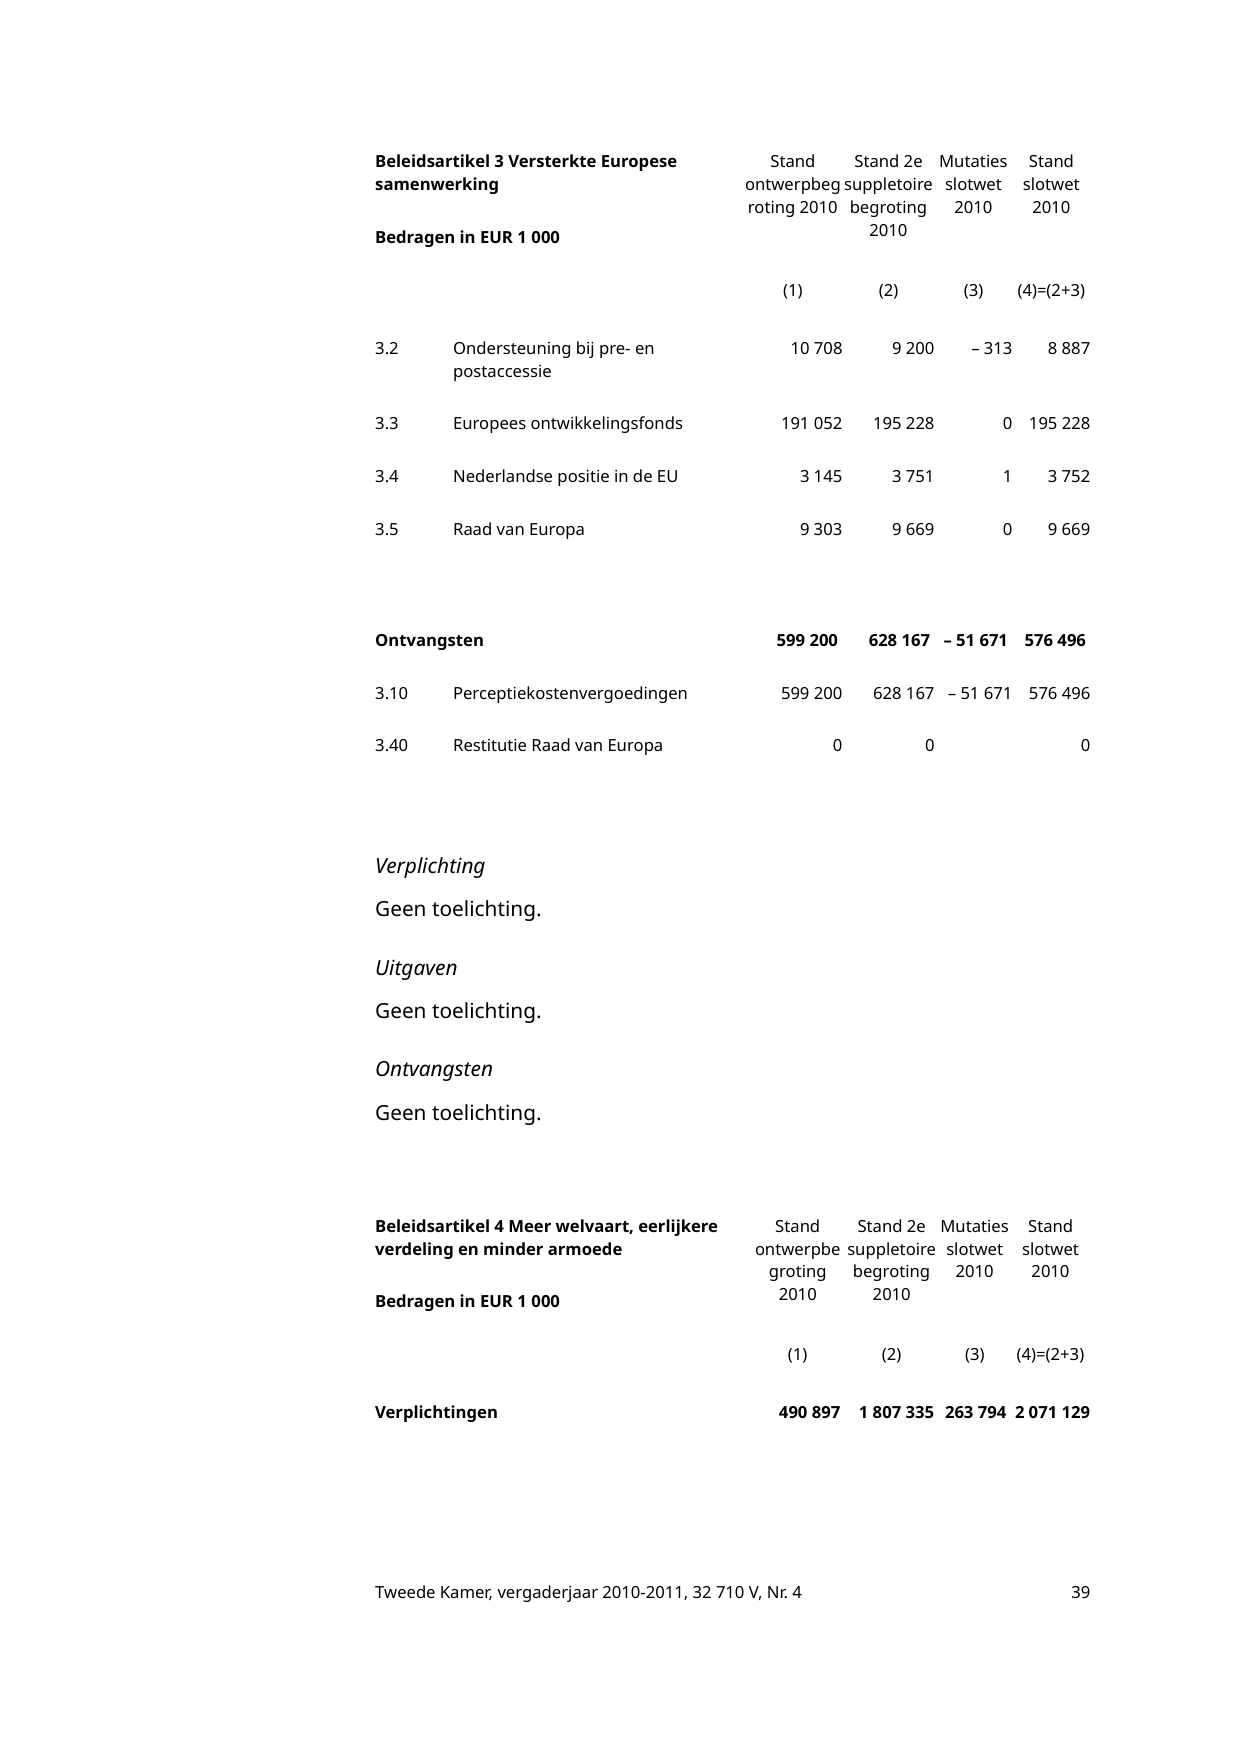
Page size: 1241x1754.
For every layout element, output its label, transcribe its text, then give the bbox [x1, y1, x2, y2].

table_cell – 313 [934, 337, 1012, 412]
table_cell 3 752 [1012, 465, 1090, 517]
table_cell Restitutie Raad van Europa [453, 734, 743, 792]
table_cell [454, 1343, 751, 1401]
table_cell [743, 570, 842, 628]
table_cell 8 887 [1012, 337, 1090, 412]
table_header Stand ontwerpbegroting 2010 [743, 150, 842, 278]
table_cell [375, 278, 453, 337]
text Geen toelichting. [375, 996, 1090, 1024]
table_cell 3 751 [842, 465, 934, 517]
table_cell [938, 1454, 1011, 1512]
table_cell 10 708 [743, 337, 842, 412]
table_header Beleidsartikel 3 Versterkte Europese samenwerking Bedragen in EUR 1 000 [375, 150, 743, 278]
table_header Stand slotwet 2010 [1012, 150, 1090, 278]
table_cell (1) [751, 1343, 844, 1401]
table_cell 3.40 [375, 734, 453, 792]
table_cell 195 228 [1012, 412, 1090, 465]
table_cell (2) [845, 1343, 938, 1401]
table_cell 628 167 [842, 629, 934, 681]
table_cell Europees ontwikkelingsfonds [453, 412, 743, 465]
table_cell [842, 570, 934, 628]
table_cell 3.4 [375, 465, 453, 517]
table_cell Nederlandse positie in de EU [453, 465, 743, 517]
table_cell 599 200 [743, 681, 842, 734]
table_cell 195 228 [842, 412, 934, 465]
table_cell 3.10 [375, 681, 453, 734]
table_cell 191 052 [743, 412, 842, 465]
table_cell 0 [934, 412, 1012, 465]
table_cell [375, 1343, 454, 1401]
table_cell 576 496 [1012, 629, 1090, 681]
table_cell Raad van Europa [453, 518, 743, 570]
table_cell (1) [743, 278, 842, 337]
table_cell 0 [743, 734, 842, 792]
table_cell 490 897 [751, 1401, 844, 1454]
table_cell 3.2 [375, 337, 453, 412]
table_header Stand 2e suppletoire begroting 2010 [845, 1214, 938, 1342]
table_cell [375, 570, 453, 628]
table_cell [1012, 570, 1090, 628]
table_cell 263 794 [938, 1401, 1011, 1454]
table_cell 3 145 [743, 465, 842, 517]
table_cell 9 200 [842, 337, 934, 412]
table_header Beleidsartikel 4 Meer welvaart, eerlijkere verdeling en minder armoede Bedragen in EUR 1 000 [375, 1214, 751, 1342]
table_cell (2) [842, 278, 934, 337]
table_cell 599 200 [743, 629, 842, 681]
table_header Mutaties slotwet 2010 [934, 150, 1012, 278]
table_header Stand 2e suppletoire begroting 2010 [842, 150, 934, 278]
table_cell [845, 1454, 938, 1512]
table_cell Verplichtingen [375, 1401, 751, 1454]
table_cell 9 303 [743, 518, 842, 570]
table_cell [453, 278, 743, 337]
table_cell Ondersteuning bij pre- en postaccessie [453, 337, 743, 412]
text Uitgaven [375, 953, 1090, 981]
text Verplichting [375, 851, 1090, 879]
table_cell Ontvangsten [375, 629, 743, 681]
table_cell Perceptiekostenvergoedingen [453, 681, 743, 734]
table_cell 2 071 129 [1011, 1401, 1090, 1454]
table_cell [453, 570, 743, 628]
table_cell [1011, 1454, 1090, 1512]
table_cell 0 [1012, 734, 1090, 792]
table_cell [934, 734, 1012, 792]
table_cell – 51 671 [934, 629, 1012, 681]
table_cell 628 167 [842, 681, 934, 734]
table_cell 576 496 [1012, 681, 1090, 734]
table_cell (4)=(2+3) [1012, 278, 1090, 337]
table_cell 0 [842, 734, 934, 792]
table_cell (3) [938, 1343, 1011, 1401]
table_cell 0 [934, 518, 1012, 570]
table_cell 9 669 [842, 518, 934, 570]
table_header Stand slotwet 2010 [1011, 1214, 1090, 1342]
table_cell [751, 1454, 844, 1512]
table_header Stand ontwerpbegroting 2010 [751, 1214, 844, 1342]
table_cell – 51 671 [934, 681, 1012, 734]
table_cell [454, 1454, 751, 1512]
table_cell 1 [934, 465, 1012, 517]
table_cell (3) [934, 278, 1012, 337]
table_header Mutaties slotwet 2010 [938, 1214, 1011, 1342]
text Geen toelichting. [375, 894, 1090, 923]
table_cell 9 669 [1012, 518, 1090, 570]
table_cell 1 807 335 [845, 1401, 938, 1454]
text Ontvangsten [375, 1054, 1090, 1083]
table_cell 3.5 [375, 518, 453, 570]
table_cell (4)=(2+3) [1011, 1343, 1090, 1401]
table_cell [375, 1454, 454, 1512]
table_cell [934, 570, 1012, 628]
text Geen toelichting. [375, 1098, 1090, 1126]
table_cell 3.3 [375, 412, 453, 465]
